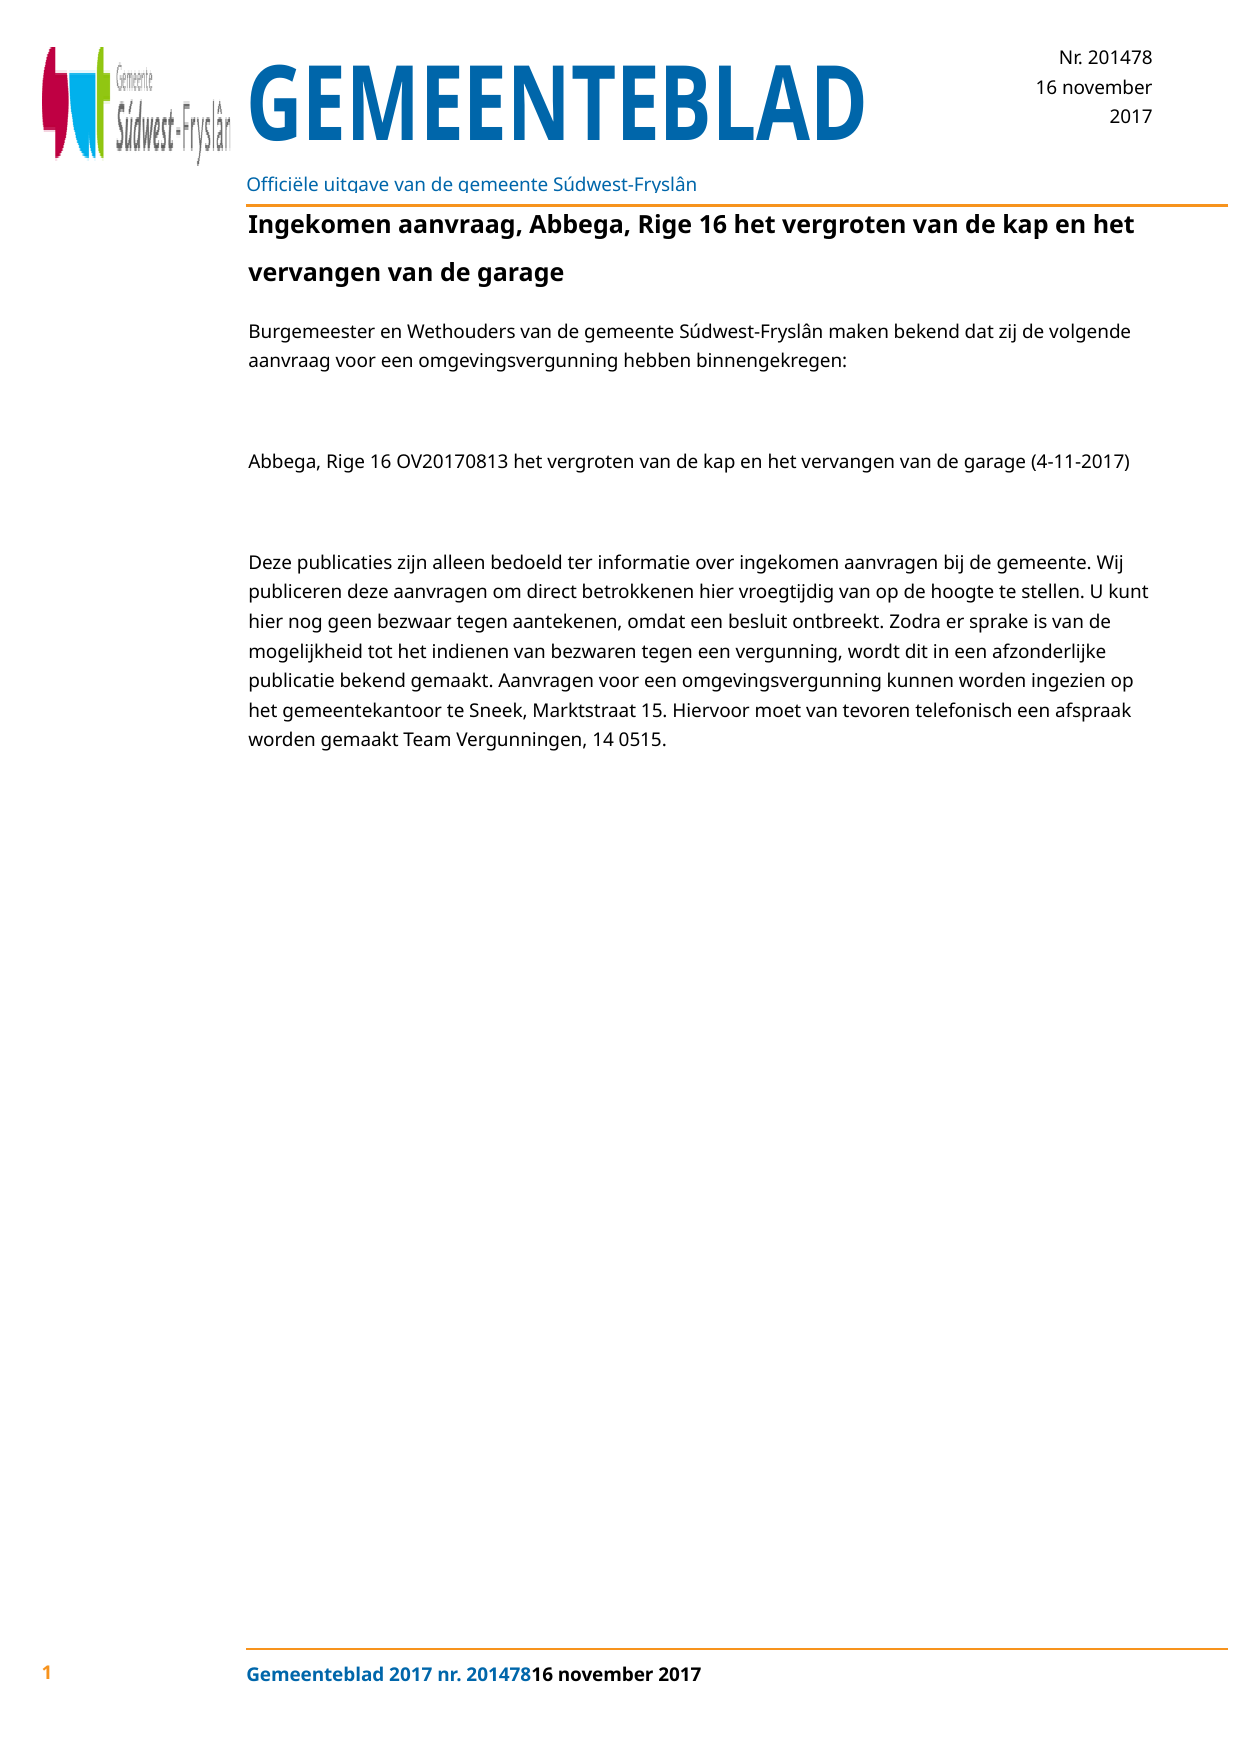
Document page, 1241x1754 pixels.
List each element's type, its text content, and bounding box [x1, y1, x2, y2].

picture [41, 47, 231, 172]
text Abbega, Rige 16 OV20170813 het vergroten van de kap en het vervangen van de garage (4-11-2017) [248, 448, 1152, 474]
text Ingekomen aanvraag, Abbega, Rige 16 het vergroten van de kap en het vervangen van de garage [248, 207, 1152, 288]
text Burgemeester en Wethouders van de gemeente Súdwest-Fryslân maken bekend dat zij de volgende aanvraag voor een omgevingsvergunning hebben binnengekregen: [248, 318, 1152, 373]
text Deze publicaties zijn alleen bedoeld ter informatie over ingekomen aanvragen bij de gemeente. Wij publiceren deze aanvragen om direct betrokkenen hier vroegtijdig van op de hoogte te stellen. U kunt hier nog geen bezwaar tegen aantekenen, omdat een besluit ontbreekt. Zodra er sprake is van de mogelijkheid tot het indienen van bezwaren tegen een vergunning, wordt dit in een afzonderlijke publicatie bekend gemaakt. Aanvragen voor een omgevingsvergunning kunnen worden ingezien op het gemeentekantoor te Sneek, Marktstraat 15. Hiervoor moet van tevoren telefonisch een afspraak worden gemaakt Team Vergunningen, 14 0515. [248, 549, 1152, 752]
